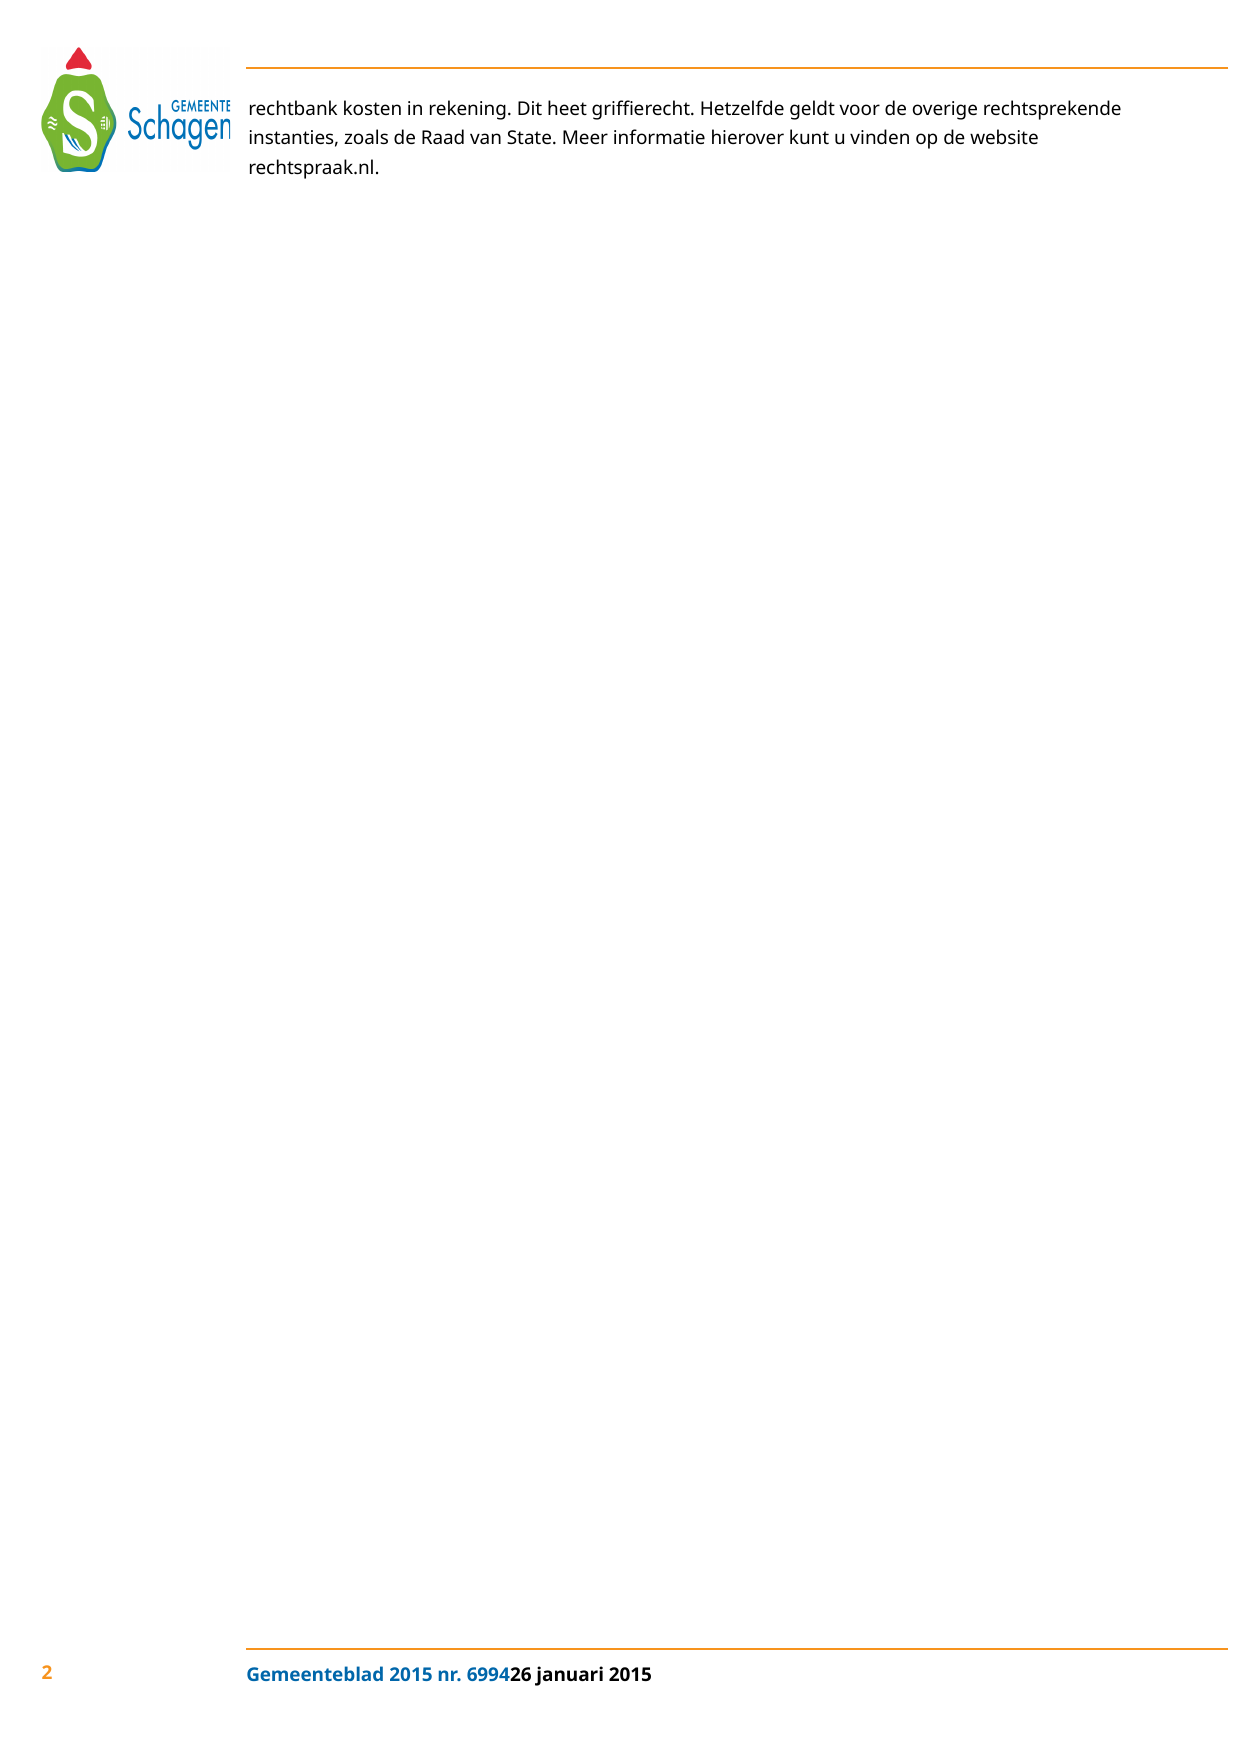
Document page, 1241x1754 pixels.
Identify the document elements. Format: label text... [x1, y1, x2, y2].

text rechtbank kosten in rekening. Dit heet griffierecht. Hetzelfde geldt voor de overige rechtsprekende instanties, zoals de Raad van State. Meer informatie hierover kunt u vinden op de website rechtspraak.nl. [248, 95, 1152, 180]
picture [41, 47, 231, 172]
